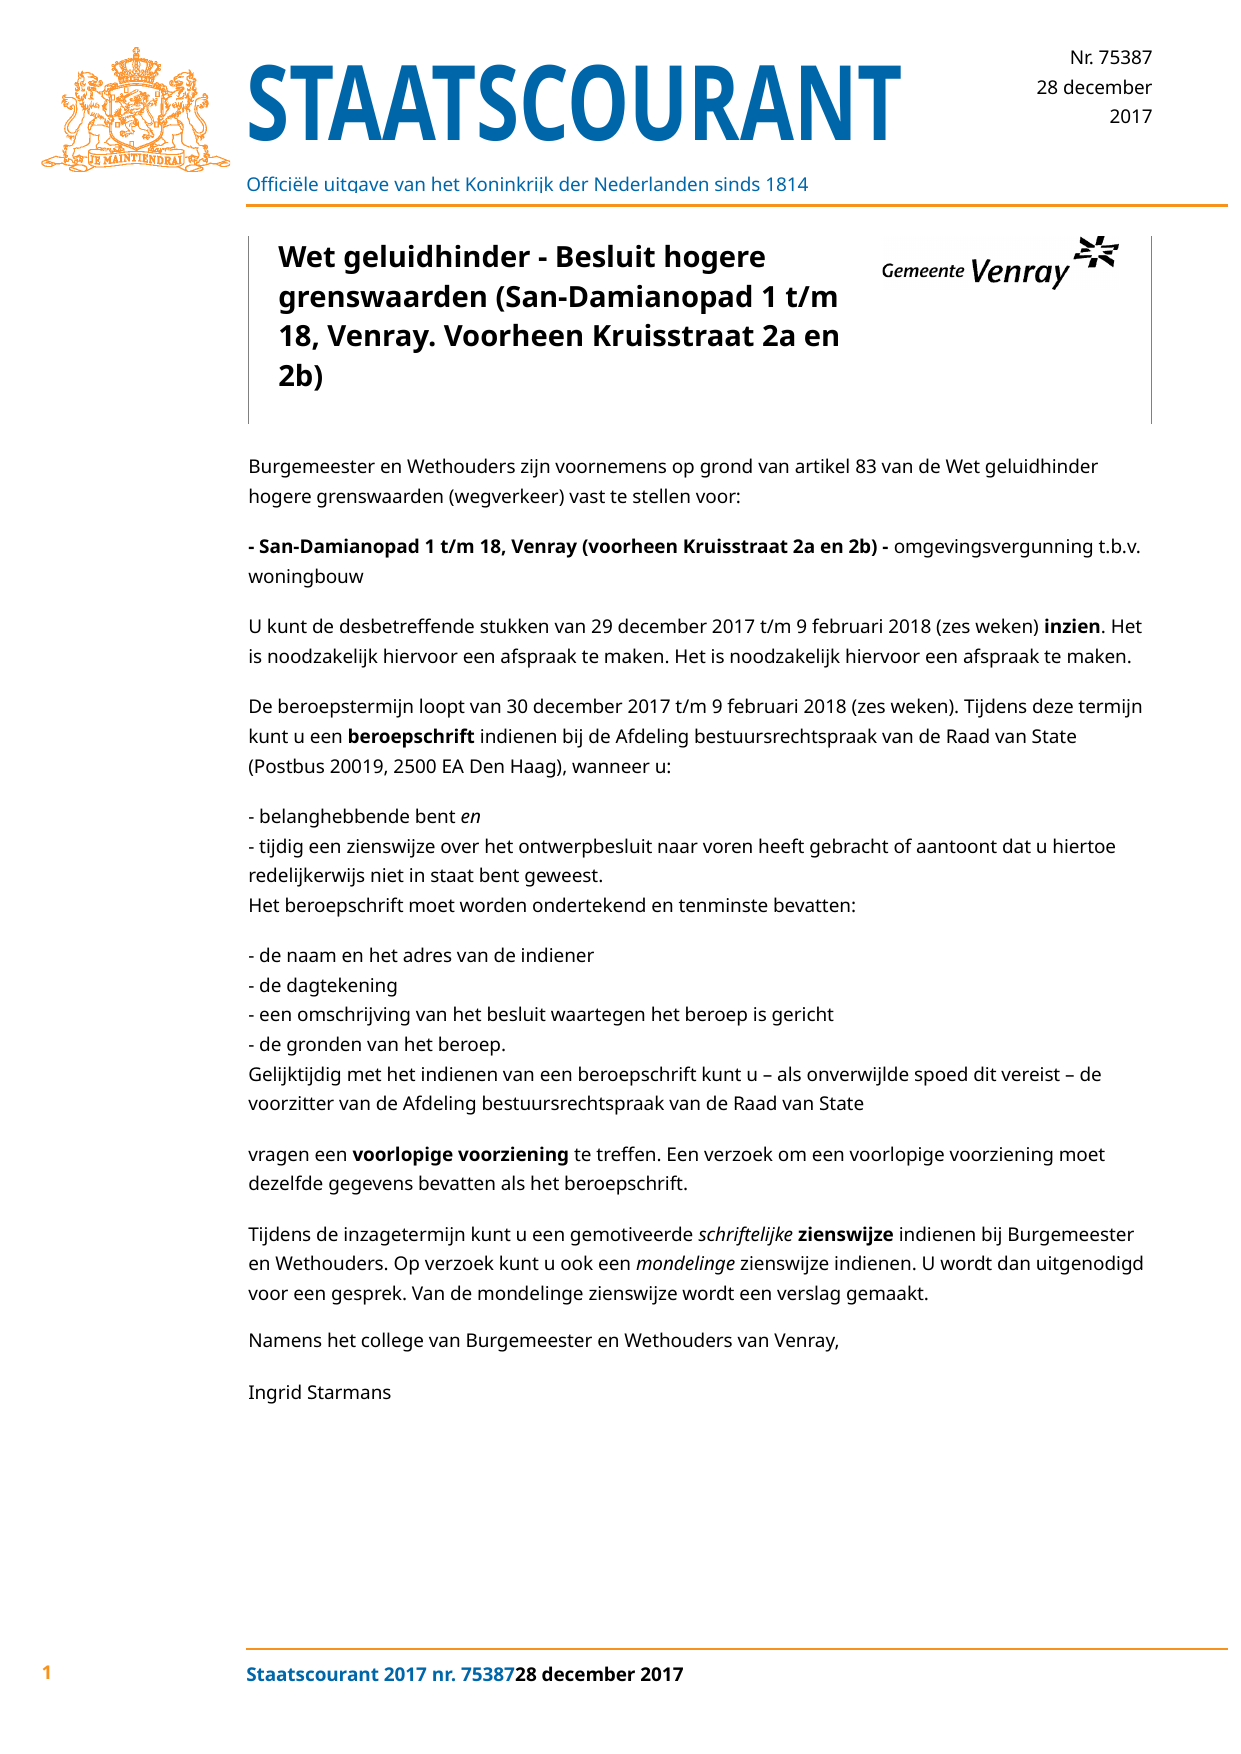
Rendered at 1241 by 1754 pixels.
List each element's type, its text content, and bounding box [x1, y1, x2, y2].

picture [882, 236, 1119, 290]
text vragen een voorlopige voorziening te treffen. Een verzoek om een voorlopige voorziening moet dezelfde gegevens bevatten als het beroepschrift. [248, 1141, 1152, 1196]
text - een omschrijving van het besluit waartegen het beroep is gericht [248, 1002, 1152, 1027]
text Het beroepschrift moet worden ondertekend en tenminste bevatten: [248, 892, 1152, 918]
text - belanghebbende bent en [248, 803, 1152, 829]
text De beroepstermijn loopt van 30 december 2017 t/m 9 februari 2018 (zes weken). Tijdens deze termijn kunt u een beroepschrift indienen bij de Afdeling bestuursrechtspraak van de Raad van State (Postbus 20019, 2500 EA Den Haag), wanneer u: [248, 694, 1152, 778]
table_header Wet geluidhinder - Besluit hogere grenswaarden (San-Damianopad 1 t/m 18, Venray. Voorheen Kruisstraat 2a en 2b) [249, 236, 850, 424]
text - de dagtekening [248, 972, 1152, 998]
text - San-Damianopad 1 t/m 18, Venray (voorheen Kruisstraat 2a en 2b) - omgevingsvergunning t.b.v. woningbouw [248, 534, 1152, 589]
text Ingrid Starmans [248, 1379, 1152, 1405]
text U kunt de desbetreffende stukken van 29 december 2017 t/m 9 februari 2018 (zes weken) inzien. Het is noodzakelijk hiervoor een afspraak te maken. Het is noodzakelijk hiervoor een afspraak te maken. [248, 614, 1152, 669]
text - de naam en het adres van de indiener [248, 942, 1152, 968]
text - de gronden van het beroep. [248, 1031, 1152, 1057]
text Burgemeester en Wethouders zijn voornemens op grond van artikel 83 van de Wet geluidhinder hogere grenswaarden (wegverkeer) vast te stellen voor: [248, 454, 1152, 509]
table_header [850, 236, 1151, 424]
text Tijdens de inzagetermijn kunt u een gemotiveerde schriftelijke zienswijze indienen bij Burgemeester en Wethouders. Op verzoek kunt u ook een mondelinge zienswijze indienen. U wordt dan uitgenodigd voor een gesprek. Van de mondelinge zienswijze wordt een verslag gemaakt. [248, 1221, 1152, 1306]
text Namens het college van Burgemeester en Wethouders van Venray, [248, 1328, 1152, 1353]
text Gelijktijdig met het indienen van een beroepschrift kunt u – als onverwijlde spoed dit vereist – de voorzitter van de Afdeling bestuursrechtspraak van de Raad van State [248, 1061, 1152, 1116]
text - tijdig een zienswijze over het ontwerpbesluit naar voren heeft gebracht of aantoont dat u hiertoe redelijkerwijs niet in staat bent geweest. [248, 833, 1152, 888]
picture [41, 47, 231, 172]
